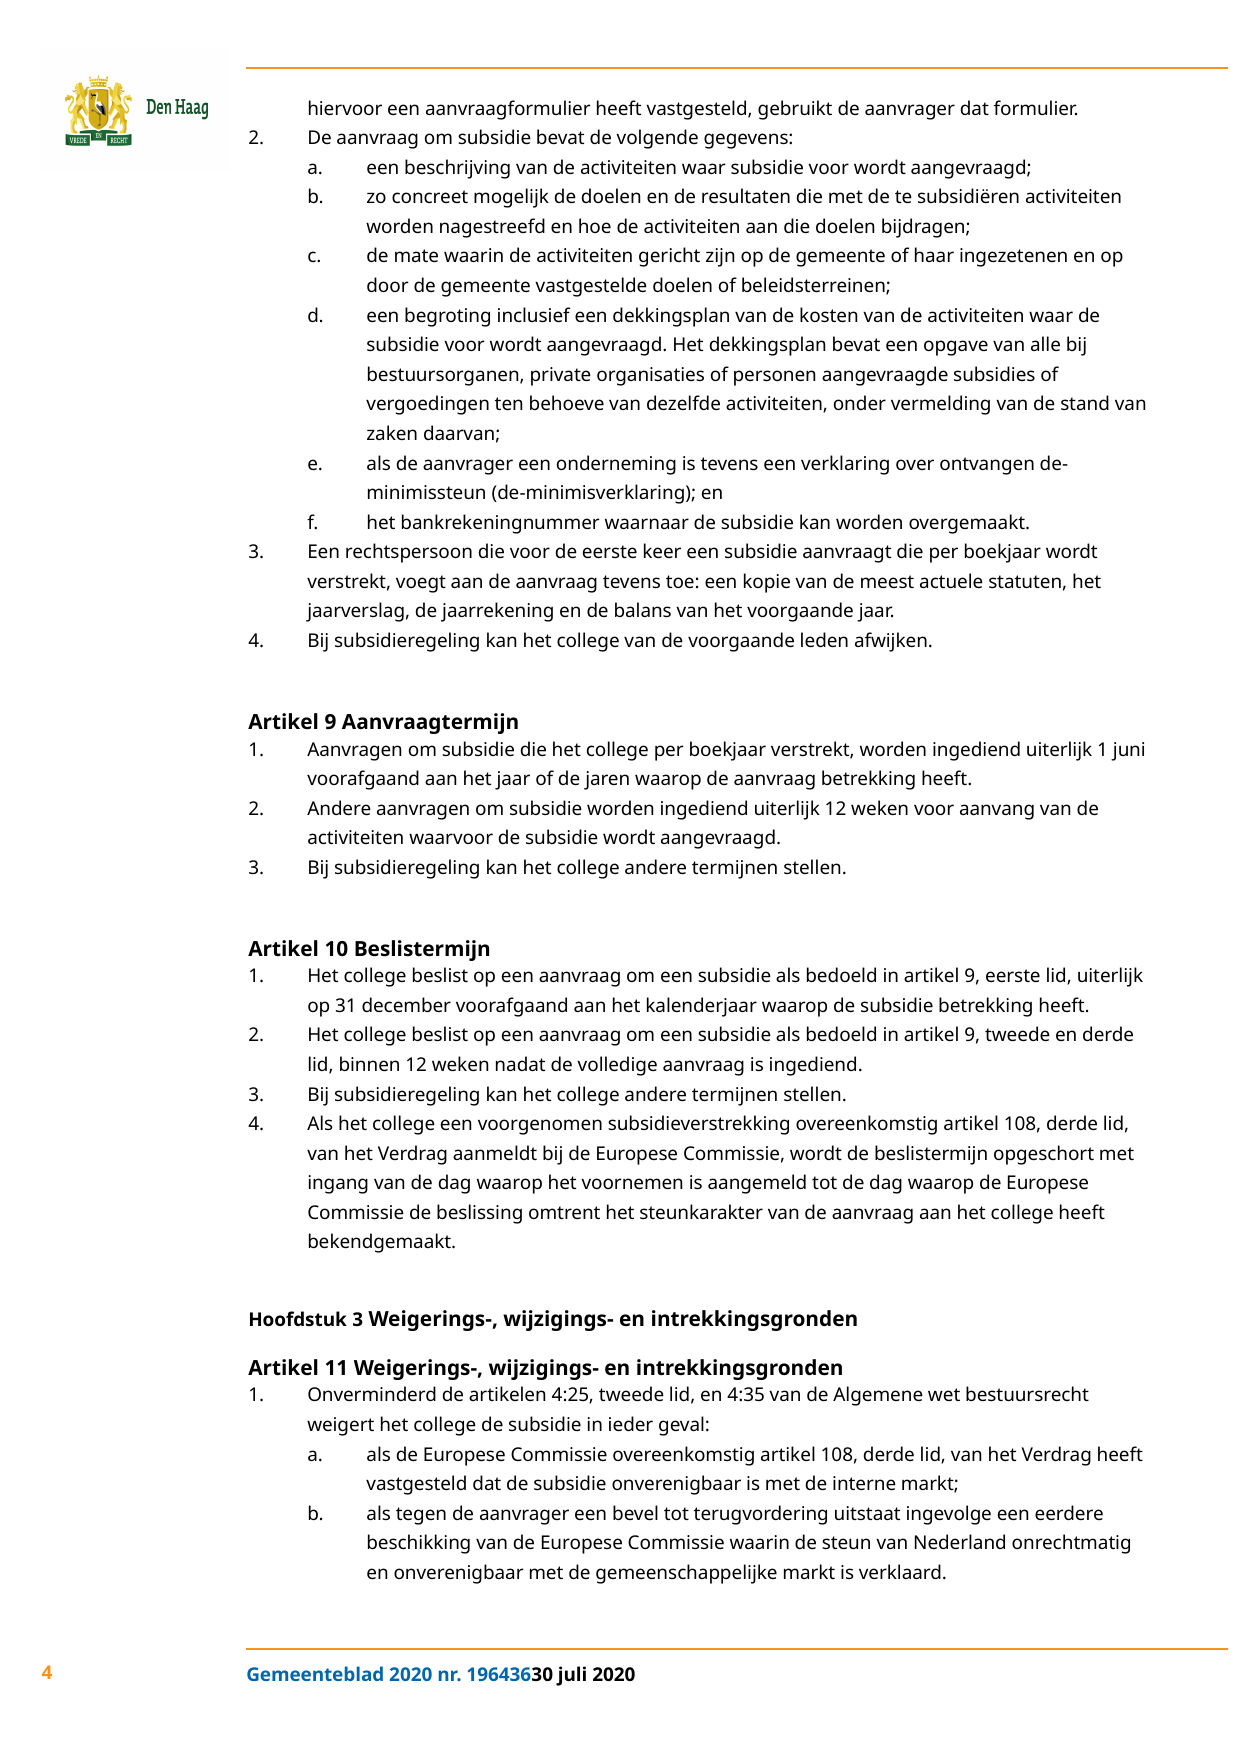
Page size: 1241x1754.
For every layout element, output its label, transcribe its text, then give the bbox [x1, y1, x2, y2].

list Een rechtspersoon die voor de eerste keer een subsidie aanvraagt die per boekjaar wordt verstrekt, voegt aan de aanvraag tevens toe: een kopie van de meest actuele statuten, het jaarverslag, de jaarrekening en de balans van het voorgaande jaar. [248, 538, 1152, 623]
list Bij subsidieregeling kan het college andere termijnen stellen. [248, 1081, 1152, 1107]
list zo concreet mogelijk de doelen en de resultaten die met de te subsidiëren activiteiten worden nagestreefd en hoe de activiteiten aan die doelen bijdragen; [307, 183, 1152, 239]
list als tegen de aanvrager een bevel tot terugvordering uitstaat ingevolge een eerdere beschikking van de Europese Commissie waarin de steun van Nederland onrechtmatig en onverenigbaar met de gemeenschappelijke markt is verklaard. [307, 1500, 1152, 1585]
picture [41, 47, 231, 172]
list het bankrekeningnummer waarnaar de subsidie kan worden overgemaakt. [307, 509, 1152, 535]
list Het college beslist op een aanvraag om een subsidie als bedoeld in artikel 9, tweede en derde lid, binnen 12 weken nadat de volledige aanvraag is ingediend. [248, 1022, 1152, 1077]
list de mate waarin de activiteiten gericht zijn op de gemeente of haar ingezetenen en op door de gemeente vastgestelde doelen of beleidsterreinen; [307, 243, 1152, 298]
text Artikel 11 Weigerings-, wijzigings- en intrekkingsgronden [248, 1353, 1152, 1382]
list Bij subsidieregeling kan het college andere termijnen stellen. [248, 854, 1152, 880]
list Bij subsidieregeling kan het college van de voorgaande leden afwijken. [248, 627, 1152, 653]
list Onverminderd de artikelen 4:25, tweede lid, en 4:35 van de Algemene wet bestuursrecht weigert het college de subsidie in ieder geval: [248, 1382, 1152, 1437]
text Artikel 10 Beslistermijn [248, 934, 1152, 962]
text Hoofdstuk 3 Weigerings-, wijzigings- en intrekkingsgronden [248, 1304, 1152, 1332]
list Aanvragen om subsidie die het college per boekjaar verstrekt, worden ingediend uiterlijk 1 juni voorafgaand aan het jaar of de jaren waarop de aanvraag betrekking heeft. [248, 736, 1152, 791]
text Artikel 9 Aanvraagtermijn [248, 707, 1152, 736]
list Andere aanvragen om subsidie worden ingediend uiterlijk 12 weken voor aanvang van de activiteiten waarvoor de subsidie wordt aangevraagd. [248, 795, 1152, 850]
list een begroting inclusief een dekkingsplan van de kosten van de activiteiten waar de subsidie voor wordt aangevraagd. Het dekkingsplan bevat een opgave van alle bij bestuursorganen, private organisaties of personen aangevraagde subsidies of vergoedingen ten behoeve van dezelfde activiteiten, onder vermelding van de stand van zaken daarvan; [307, 302, 1152, 446]
list als de Europese Commissie overeenkomstig artikel 108, derde lid, van het Verdrag heeft vastgesteld dat de subsidie onverenigbaar is met de interne markt; [307, 1441, 1152, 1496]
list Als het college een voorgenomen subsidieverstrekking overeenkomstig artikel 108, derde lid, van het Verdrag aanmeldt bij de Europese Commissie, wordt de beslistermijn opgeschort met ingang van de dag waarop het voornemen is aangemeld tot de dag waarop de Europese Commissie de beslissing omtrent het steunkarakter van de aanvraag aan het college heeft bekendgemaakt. [248, 1110, 1152, 1254]
list als de aanvrager een onderneming is tevens een verklaring over ontvangen de-minimissteun (de-minimisverklaring); en [307, 450, 1152, 505]
list een beschrijving van de activiteiten waar subsidie voor wordt aangevraagd; [307, 154, 1152, 180]
list Het college beslist op een aanvraag om een subsidie als bedoeld in artikel 9, eerste lid, uiterlijk op 31 december voorafgaand aan het kalenderjaar waarop de subsidie betrekking heeft. [248, 962, 1152, 1018]
list hiervoor een aanvraagformulier heeft vastgesteld, gebruikt de aanvrager dat formulier. [248, 95, 1152, 121]
list De aanvraag om subsidie bevat de volgende gegevens: [248, 124, 1152, 150]
